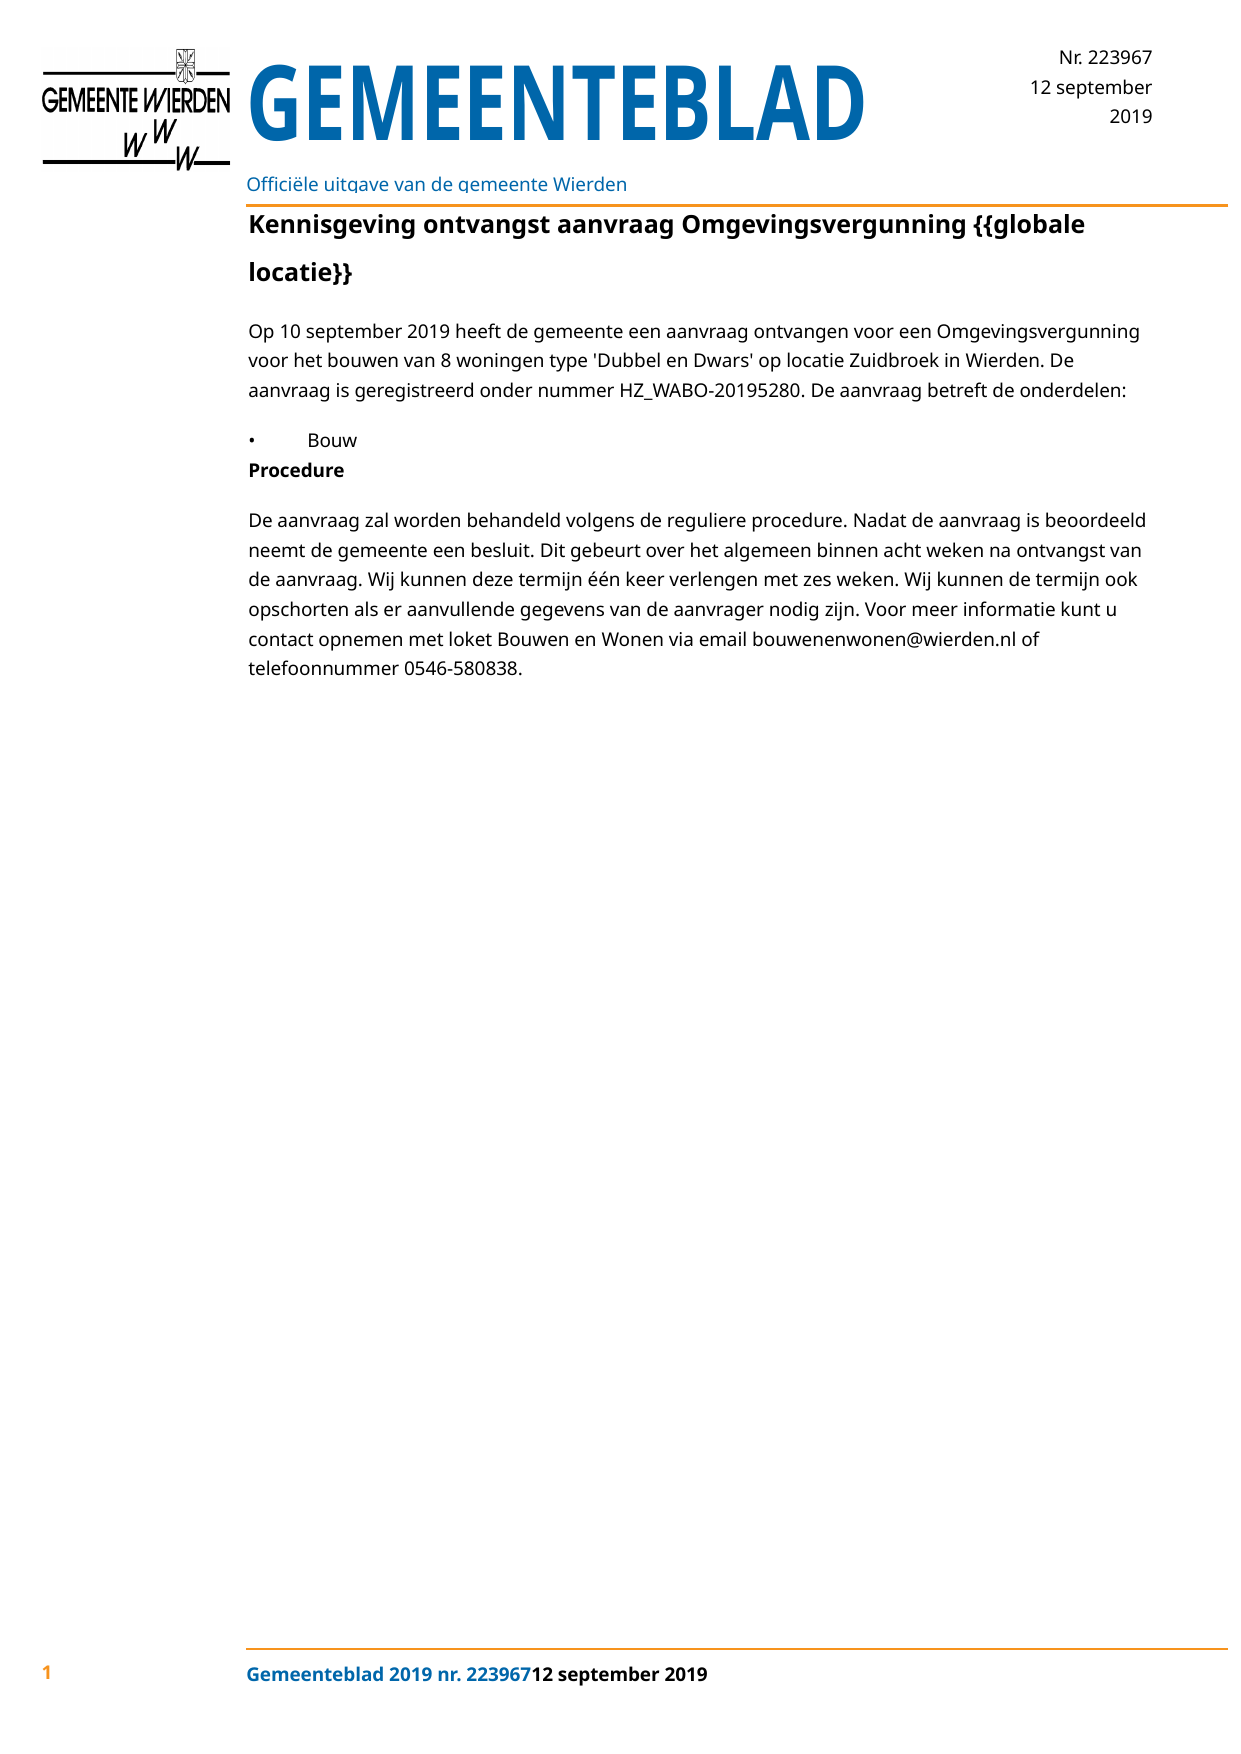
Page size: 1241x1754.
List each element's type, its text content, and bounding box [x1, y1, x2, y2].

list Bouw [248, 427, 1152, 453]
text De aanvraag zal worden behandeld volgens de reguliere procedure. Nadat de aanvraag is beoordeeld neemt de gemeente een besluit. Dit gebeurt over het algemeen binnen acht weken na ontvangst van de aanvraag. Wij kunnen deze termijn één keer verlengen met zes weken. Wij kunnen de termijn ook opschorten als er aanvullende gegevens van de aanvrager nodig zijn. Voor meer informatie kunt u contact opnemen met loket Bouwen en Wonen via email bouwenenwonen@wierden.nl of telefoonnummer 0546-580838. [248, 507, 1152, 681]
text Kennisgeving ontvangst aanvraag Omgevingsvergunning {{globale locatie}} [248, 207, 1152, 288]
picture [41, 47, 231, 172]
text Procedure [248, 457, 1152, 483]
text Op 10 september 2019 heeft de gemeente een aanvraag ontvangen voor een Omgevingsvergunning voor het bouwen van 8 woningen type 'Dubbel en Dwars' op locatie Zuidbroek in Wierden. De aanvraag is geregistreerd onder nummer HZ_WABO-20195280. De aanvraag betreft de onderdelen: [248, 318, 1152, 403]
